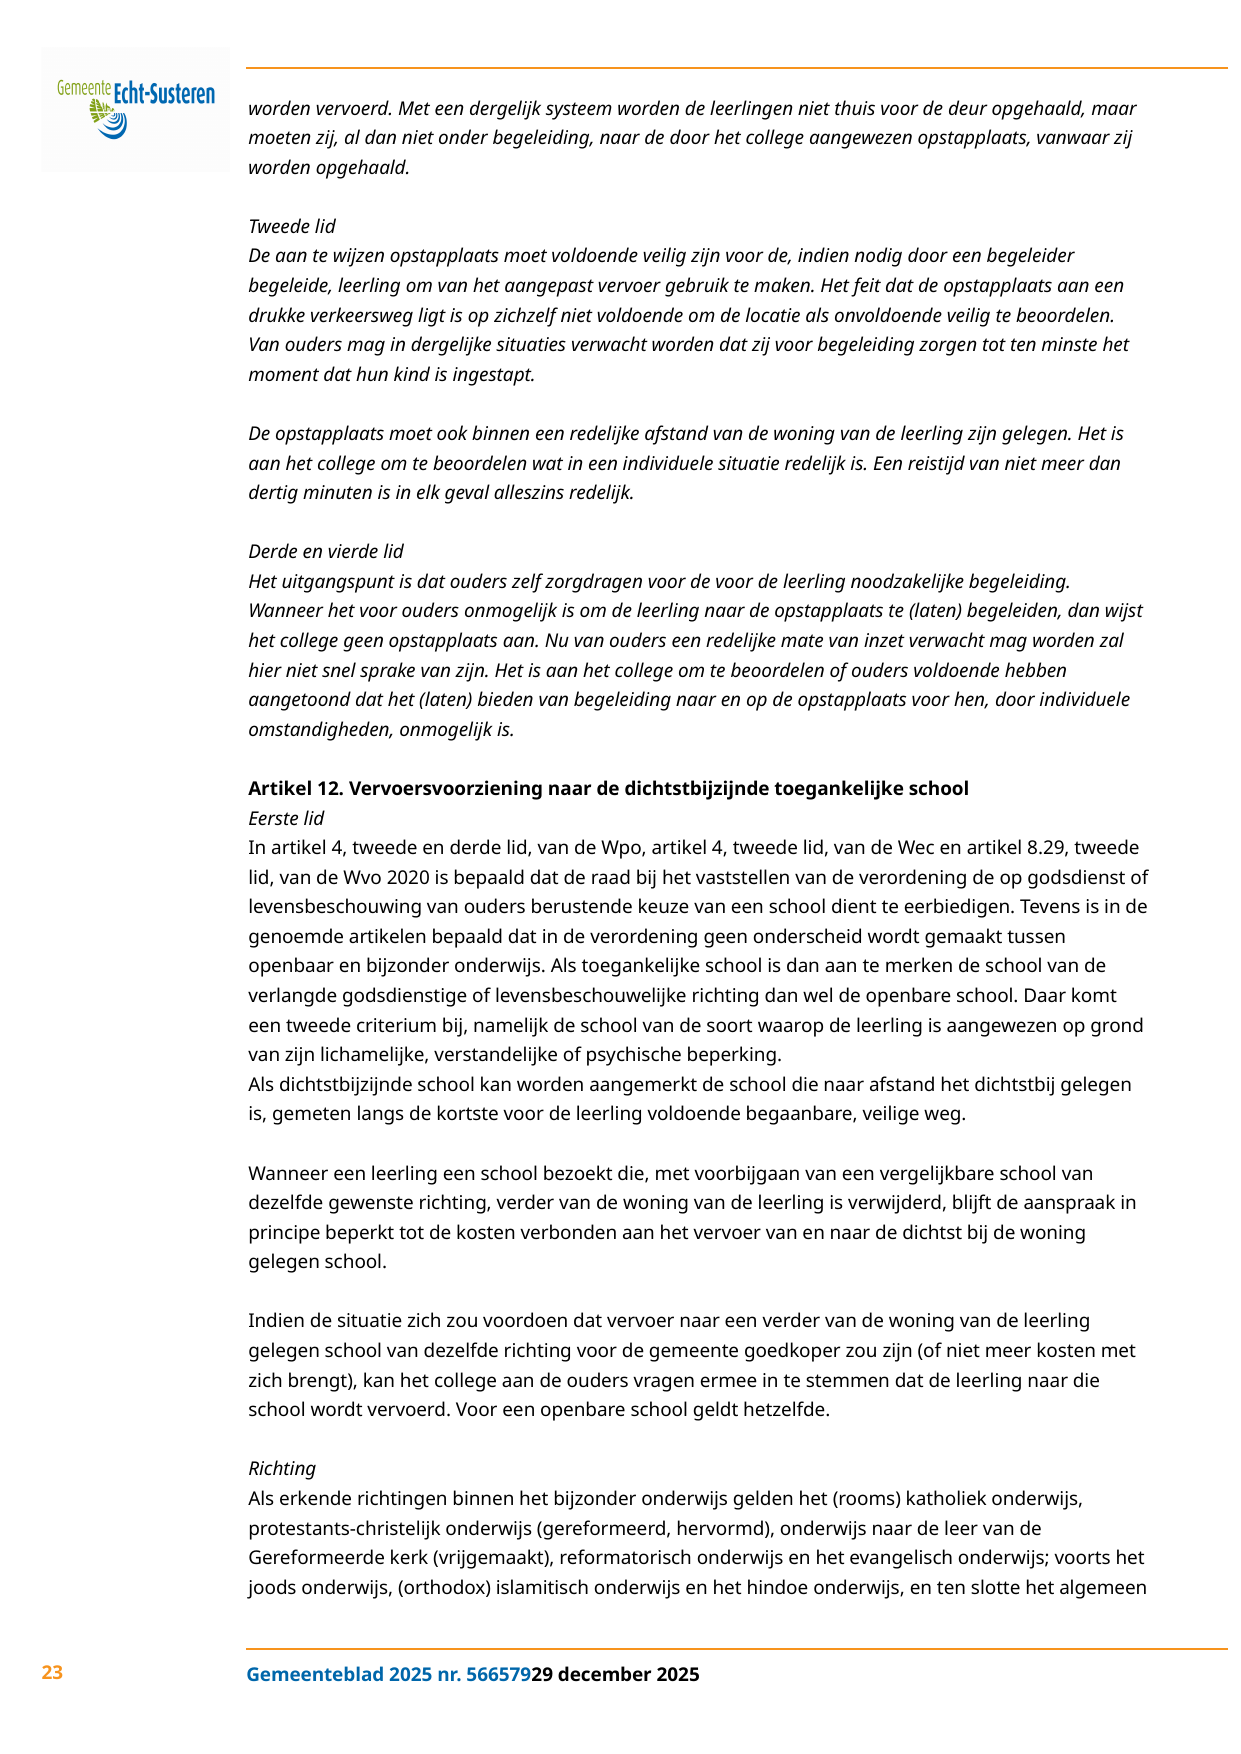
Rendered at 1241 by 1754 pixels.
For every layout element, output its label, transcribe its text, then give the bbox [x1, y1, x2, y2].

text Derde en vierde lid [248, 538, 1152, 564]
text De opstapplaats moet ook binnen een redelijke afstand van de woning van de leerling zijn gelegen. Het is aan het college om te beoordelen wat in een individuele situatie redelijk is. Een reistijd van niet meer dan dertig minuten is in elk geval alleszins redelijk. [248, 420, 1152, 505]
text worden vervoerd. Met een dergelijk systeem worden de leerlingen niet thuis voor de deur opgehaald, maar moeten zij, al dan niet onder begeleiding, naar de door het college aangewezen opstapplaats, vanwaar zij worden opgehaald. [248, 95, 1152, 180]
text Wanneer een leerling een school bezoekt die, met voorbijgaan van een vergelijkbare school van dezelfde gewenste richting, verder van de woning van de leerling is verwijderd, blijft de aanspraak in principe beperkt tot de kosten verbonden aan het vervoer van en naar de dichtst bij de woning gelegen school. [248, 1160, 1152, 1274]
picture [41, 47, 231, 172]
text Als erkende richtingen binnen het bijzonder onderwijs gelden het (rooms) katholiek onderwijs, protestants-christelijk onderwijs (gereformeerd, hervormd), onderwijs naar de leer van de Gereformeerde kerk (vrijgemaakt), reformatorisch onderwijs en het evangelisch onderwijs; voorts het joods onderwijs, (orthodox) islamitisch onderwijs en het hindoe onderwijs, en ten slotte het algemeen [248, 1485, 1152, 1600]
text Eerste lid [248, 805, 1152, 831]
text Tweede lid [248, 213, 1152, 239]
text Artikel 12. Vervoersvoorziening naar de dichtstbijzijnde toegankelijke school [248, 775, 1152, 801]
text Het uitgangspunt is dat ouders zelf zorgdragen voor de voor de leerling noodzakelijke begeleiding. Wanneer het voor ouders onmogelijk is om de leerling naar de opstapplaats te (laten) begeleiden, dan wijst het college geen opstapplaats aan. Nu van ouders een redelijke mate van inzet verwacht mag worden zal hier niet snel sprake van zijn. Het is aan het college om te beoordelen of ouders voldoende hebben aangetoond dat het (laten) bieden van begeleiding naar en op de opstapplaats voor hen, door individuele omstandigheden, onmogelijk is. [248, 568, 1152, 742]
text Als dichtstbijzijnde school kan worden aangemerkt de school die naar afstand het dichtstbij gelegen is, gemeten langs de kortste voor de leerling voldoende begaanbare, veilige weg. [248, 1071, 1152, 1126]
text In artikel 4, tweede en derde lid, van de Wpo, artikel 4, tweede lid, van de Wec en artikel 8.29, tweede lid, van de Wvo 2020 is bepaald dat de raad bij het vaststellen van de verordening de op godsdienst of levensbeschouwing van ouders berustende keuze van een school dient te eerbiedigen. Tevens is in de genoemde artikelen bepaald dat in de verordening geen onderscheid wordt gemaakt tussen openbaar en bijzonder onderwijs. Als toegankelijke school is dan aan te merken de school van de verlangde godsdienstige of levensbeschouwelijke richting dan wel de openbare school. Daar komt een tweede criterium bij, namelijk de school van de soort waarop de leerling is aangewezen op grond van zijn lichamelijke, verstandelijke of psychische beperking. [248, 834, 1152, 1067]
text Indien de situatie zich zou voordoen dat vervoer naar een verder van de woning van de leerling gelegen school van dezelfde richting voor de gemeente goedkoper zou zijn (of niet meer kosten met zich brengt), kan het college aan de ouders vragen ermee in te stemmen dat de leerling naar die school wordt vervoerd. Voor een openbare school geldt hetzelfde. [248, 1308, 1152, 1422]
text Richting [248, 1456, 1152, 1481]
text De aan te wijzen opstapplaats moet voldoende veilig zijn voor de, indien nodig door een begeleider begeleide, leerling om van het aangepast vervoer gebruik te maken. Het feit dat de opstapplaats aan een drukke verkeersweg ligt is op zichzelf niet voldoende om de locatie als onvoldoende veilig te beoordelen. Van ouders mag in dergelijke situaties verwacht worden dat zij voor begeleiding zorgen tot ten minste het moment dat hun kind is ingestapt. [248, 243, 1152, 387]
